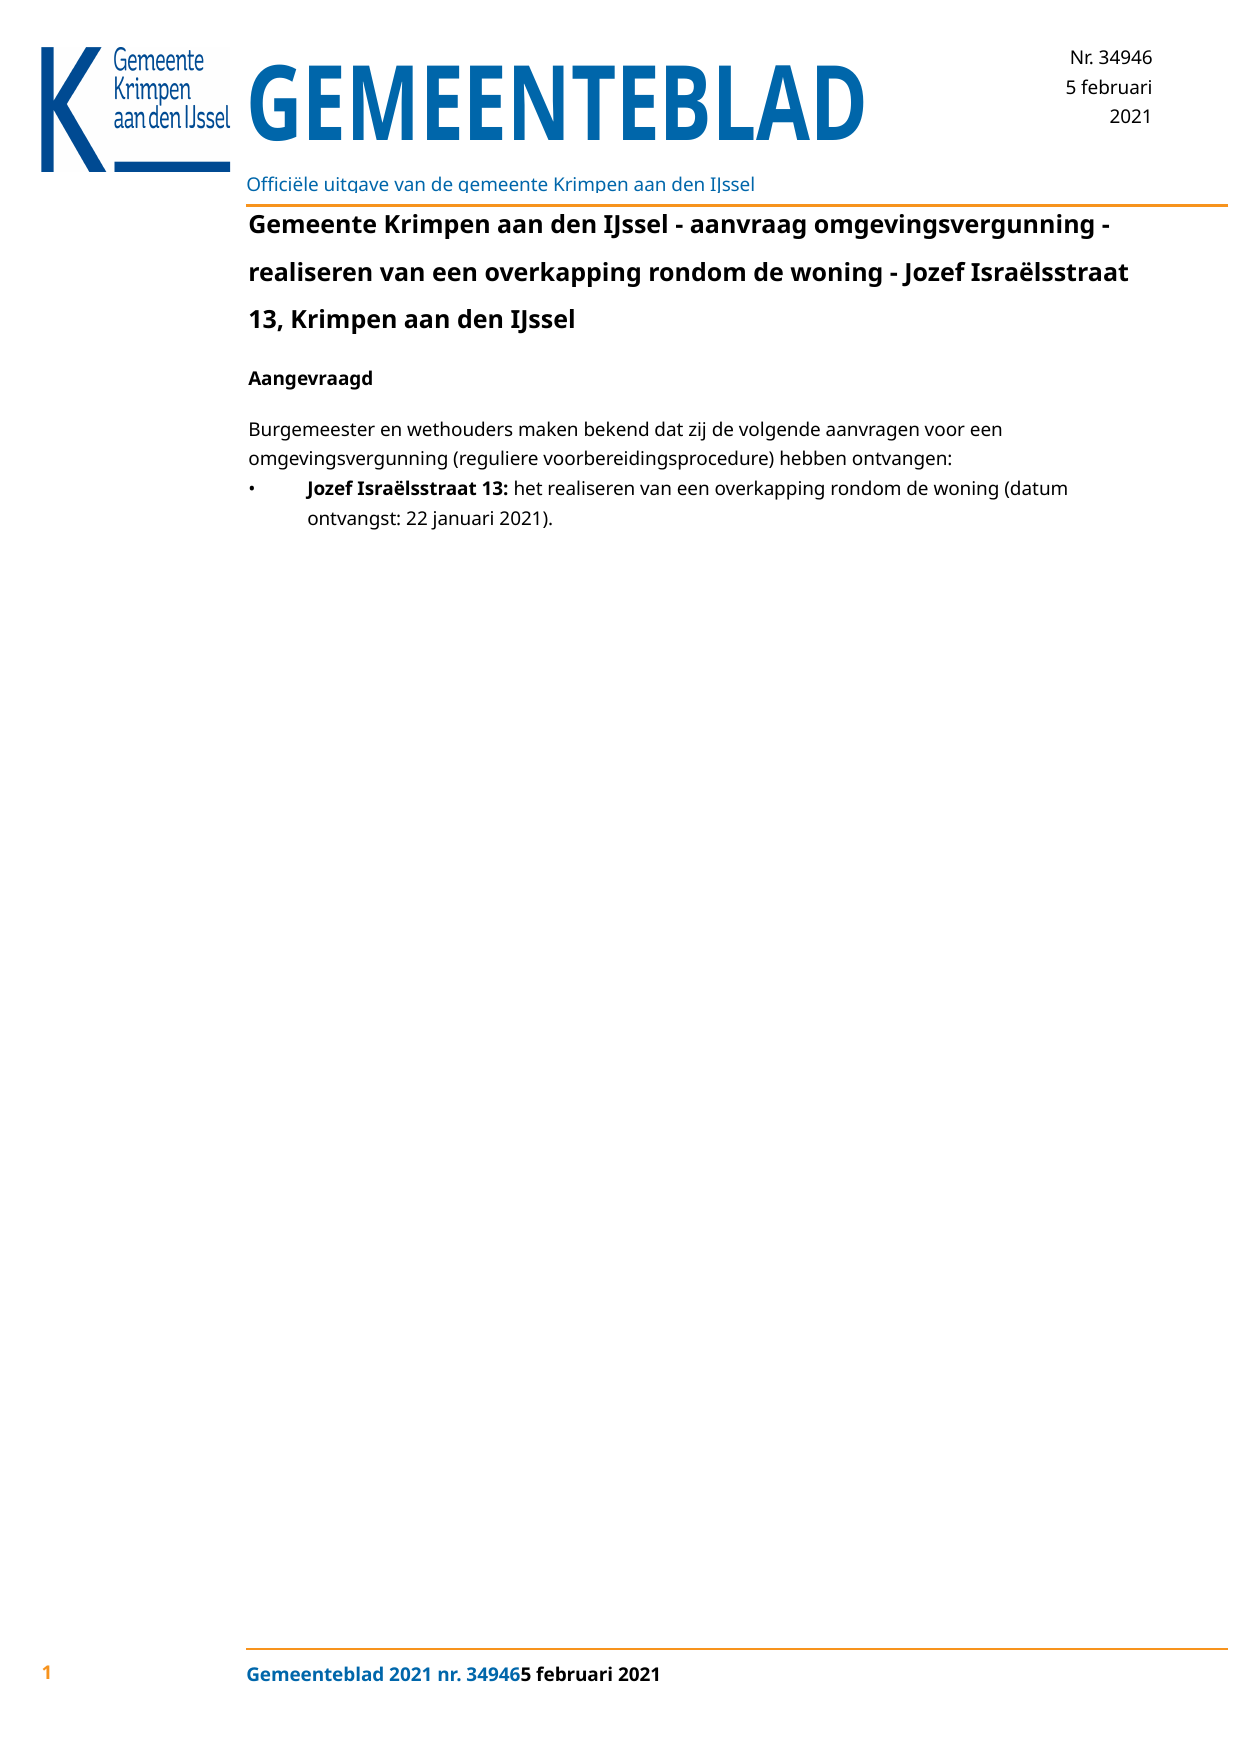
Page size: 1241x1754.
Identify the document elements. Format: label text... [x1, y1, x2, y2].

text Aangevraagd [248, 366, 1152, 391]
text Gemeente Krimpen aan den IJssel - aanvraag omgevingsvergunning - realiseren van een overkapping rondom de woning - Jozef Israëlsstraat 13, Krimpen aan den IJssel [248, 207, 1152, 336]
list Jozef Israëlsstraat 13: het realiseren van een overkapping rondom de woning (datum ontvangst: 22 januari 2021). [248, 475, 1152, 530]
picture [41, 47, 231, 172]
text Burgemeester en wethouders maken bekend dat zij de volgende aanvragen voor een omgevingsvergunning (reguliere voorbereidingsprocedure) hebben ontvangen: [248, 416, 1152, 471]
